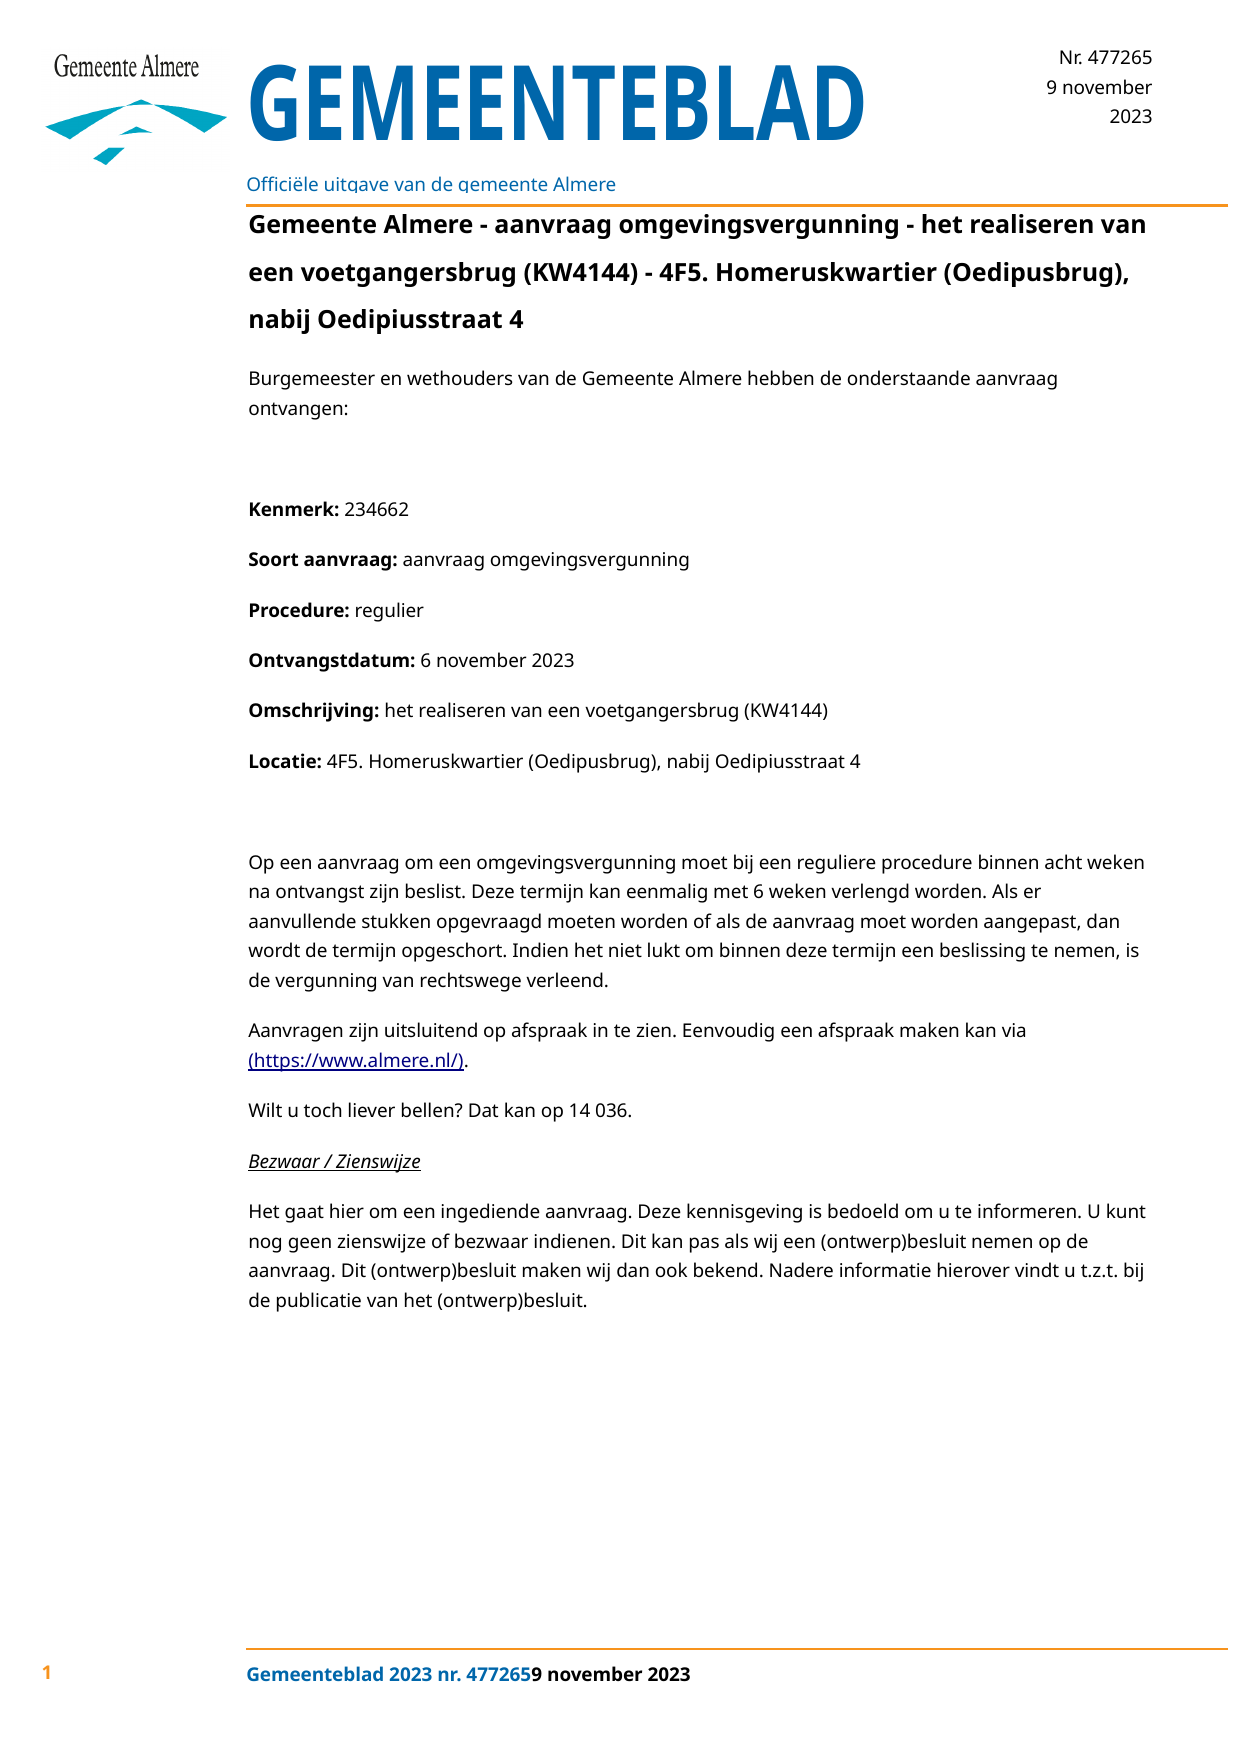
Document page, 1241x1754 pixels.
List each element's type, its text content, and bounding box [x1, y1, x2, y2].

text Gemeente Almere - aanvraag omgevingsvergunning - het realiseren van een voetgangersbrug (KW4144) - 4F5. Homeruskwartier (Oedipusbrug), nabij Oedipiusstraat 4 [248, 207, 1152, 336]
text Het gaat hier om een ingediende aanvraag. Deze kennisgeving is bedoeld om u te informeren. U kunt nog geen zienswijze of bezwaar indienen. Dit kan pas als wij een (ontwerp)besluit nemen op de aanvraag. Dit (ontwerp)besluit maken wij dan ook bekend. Nadere informatie hierover vindt u t.z.t. bij de publicatie van het (ontwerp)besluit. [248, 1198, 1152, 1313]
text Op een aanvraag om een omgevingsvergunning moet bij een reguliere procedure binnen acht weken na ontvangst zijn beslist. Deze termijn kan eenmalig met 6 weken verlengd worden. Als er aanvullende stukken opgevraagd moeten worden of als de aanvraag moet worden aangepast, dan wordt de termijn opgeschort. Indien het niet lukt om binnen deze termijn een beslissing te nemen, is de vergunning van rechtswege verleend. [248, 849, 1152, 993]
text Aanvragen zijn uitsluitend op afspraak in te zien. Eenvoudig een afspraak maken kan via (https://www.almere.nl/). [248, 1018, 1152, 1073]
text Omschrijving: het realiseren van een voetgangersbrug (KW4144) [248, 698, 1152, 723]
text Bezwaar / Zienswijze [248, 1148, 1152, 1174]
text Burgemeester en wethouders van de Gemeente Almere hebben de onderstaande aanvraag ontvangen: [248, 366, 1152, 421]
text Kenmerk: 234662 [248, 496, 1152, 522]
text Soort aanvraag: aanvraag omgevingsvergunning [248, 546, 1152, 572]
picture [41, 47, 231, 172]
text Ontvangstdatum: 6 november 2023 [248, 647, 1152, 673]
text Wilt u toch liever bellen? Dat kan op 14 036. [248, 1098, 1152, 1123]
text Locatie: 4F5. Homeruskwartier (Oedipusbrug), nabij Oedipiusstraat 4 [248, 748, 1152, 774]
text Procedure: regulier [248, 597, 1152, 622]
